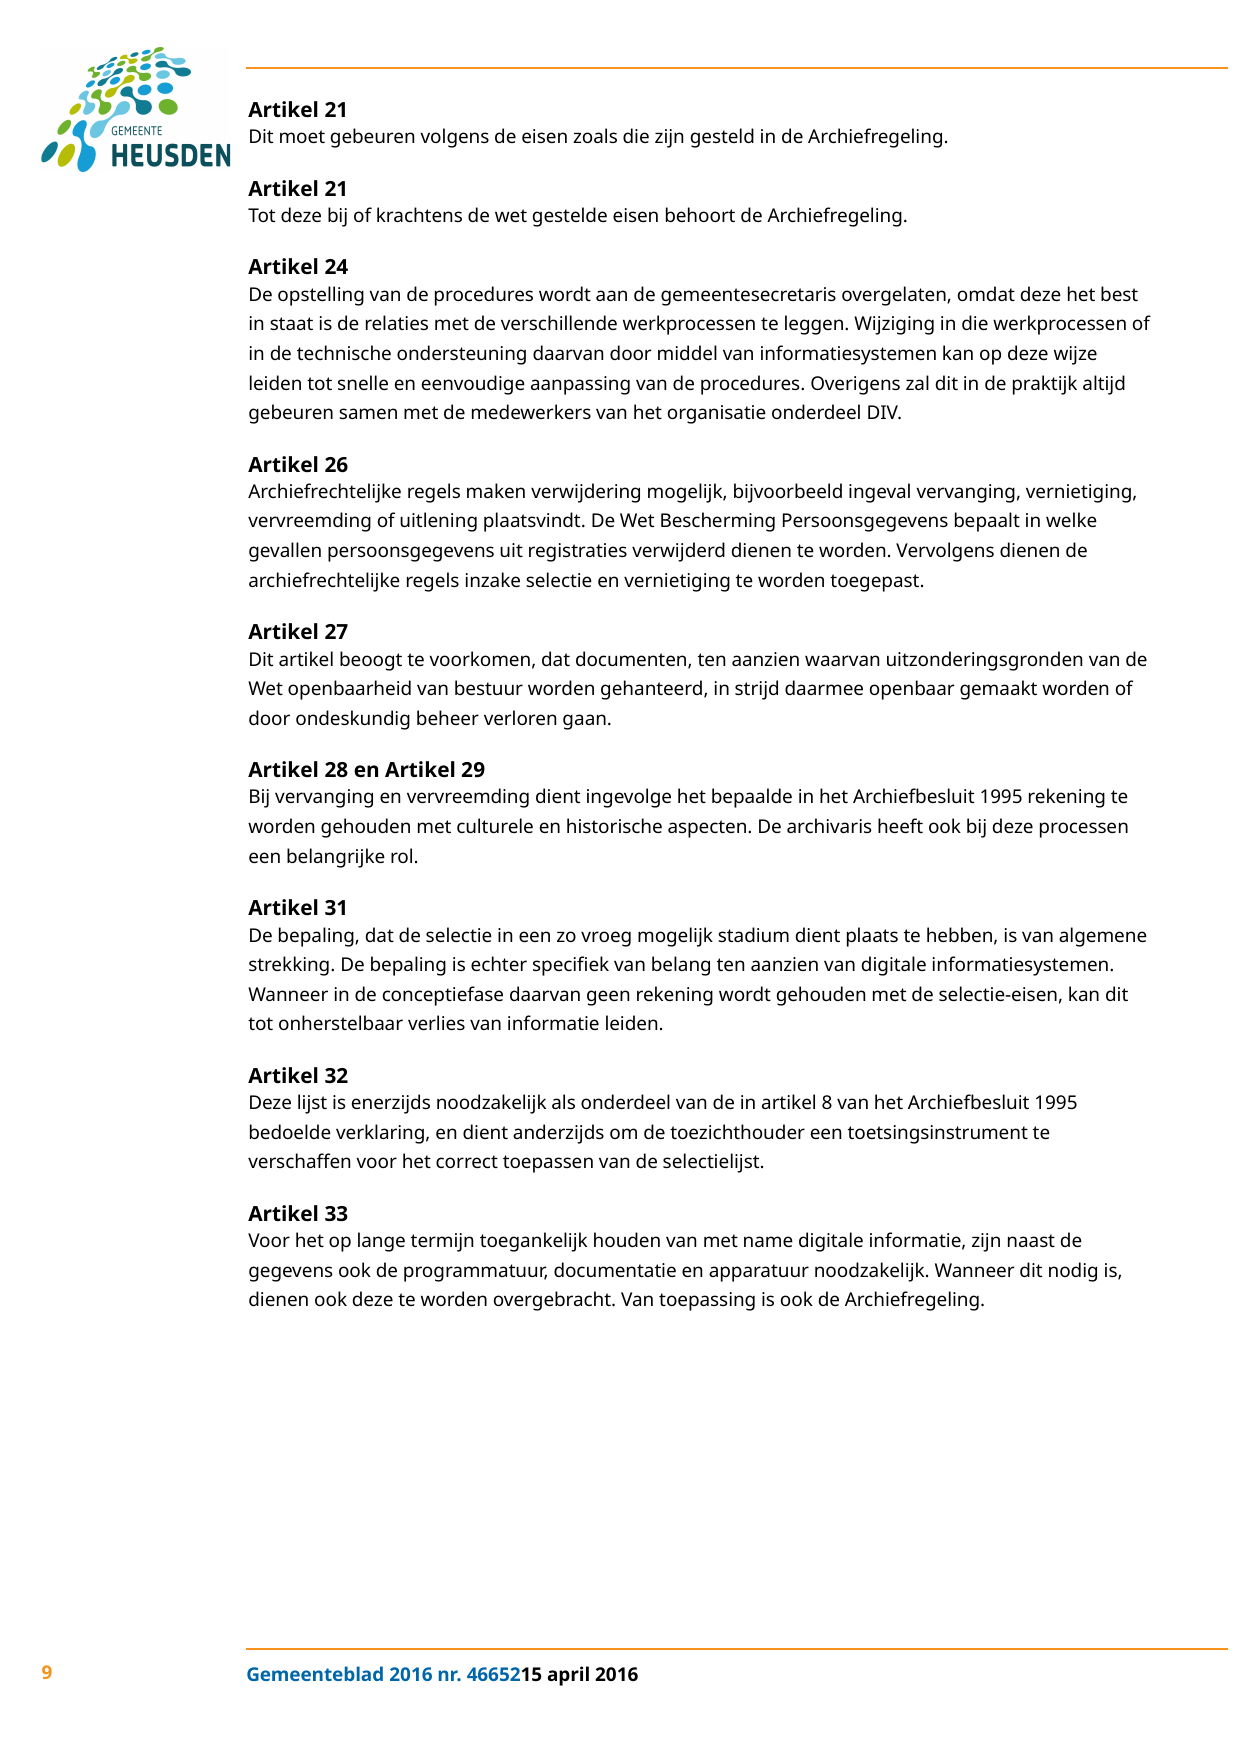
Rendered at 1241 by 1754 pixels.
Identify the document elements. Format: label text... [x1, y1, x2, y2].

text Dit moet gebeuren volgens de eisen zoals die zijn gesteld in de Archiefregeling. [248, 123, 1152, 149]
text Dit artikel beoogt te voorkomen, dat documenten, ten aanzien waarvan uitzonderingsgronden van de Wet openbaarheid van bestuur worden gehanteerd, in strijd daarmee openbaar gemaakt worden of door ondeskundig beheer verloren gaan. [248, 646, 1152, 731]
text De opstelling van de procedures wordt aan de gemeentesecretaris overgelaten, omdat deze het best in staat is de relaties met de verschillende werkprocessen te leggen. Wijziging in die werkprocessen of in de technische ondersteuning daarvan door middel van informatiesystemen kan op deze wijze leiden tot snelle en eenvoudige aanpassing van de procedures. Overigens zal dit in de praktijk altijd gebeuren samen met de medewerkers van het organisatie onderdeel DIV. [248, 281, 1152, 425]
text Archiefrechtelijke regels maken verwijdering mogelijk, bijvoorbeeld ingeval vervanging, vernietiging, vervreemding of uitlening plaatsvindt. De Wet Bescherming Persoonsgegevens bepaalt in welke gevallen persoonsgegevens uit registraties verwijderd dienen te worden. Vervolgens dienen de archiefrechtelijke regels inzake selectie en vernietiging te worden toegepast. [248, 478, 1152, 593]
text Artikel 33 [248, 1199, 1152, 1227]
text Deze lijst is enerzijds noodzakelijk als onderdeel van de in artikel 8 van het Archiefbesluit 1995 bedoelde verklaring, en dient anderzijds om de toezichthouder een toetsingsinstrument te verschaffen voor het correct toepassen van de selectielijst. [248, 1089, 1152, 1174]
text Voor het op lange termijn toegankelijk houden van met name digitale informatie, zijn naast de gegevens ook de programmatuur, documentatie en apparatuur noodzakelijk. Wanneer dit nodig is, dienen ook deze te worden overgebracht. Van toepassing is ook de Archiefregeling. [248, 1227, 1152, 1312]
text Artikel 21 [248, 174, 1152, 202]
text Artikel 21 [248, 95, 1152, 123]
text Artikel 32 [248, 1061, 1152, 1089]
text Artikel 31 [248, 893, 1152, 922]
text Artikel 27 [248, 617, 1152, 646]
picture [41, 47, 231, 172]
text De bepaling, dat de selectie in een zo vroeg mogelijk stadium dient plaats te hebben, is van algemene strekking. De bepaling is echter specifiek van belang ten aanzien van digitale informatiesystemen. Wanneer in de conceptiefase daarvan geen rekening wordt gehouden met de selectie-eisen, kan dit tot onherstelbaar verlies van informatie leiden. [248, 922, 1152, 1036]
text Artikel 28 en Artikel 29 [248, 755, 1152, 784]
text Artikel 26 [248, 450, 1152, 478]
text Tot deze bij of krachtens de wet gestelde eisen behoort de Archiefregeling. [248, 202, 1152, 228]
text Bij vervanging en vervreemding dient ingevolge het bepaalde in het Archiefbesluit 1995 rekening te worden gehouden met culturele en historische aspecten. De archivaris heeft ook bij deze processen een belangrijke rol. [248, 784, 1152, 869]
text Artikel 24 [248, 252, 1152, 281]
